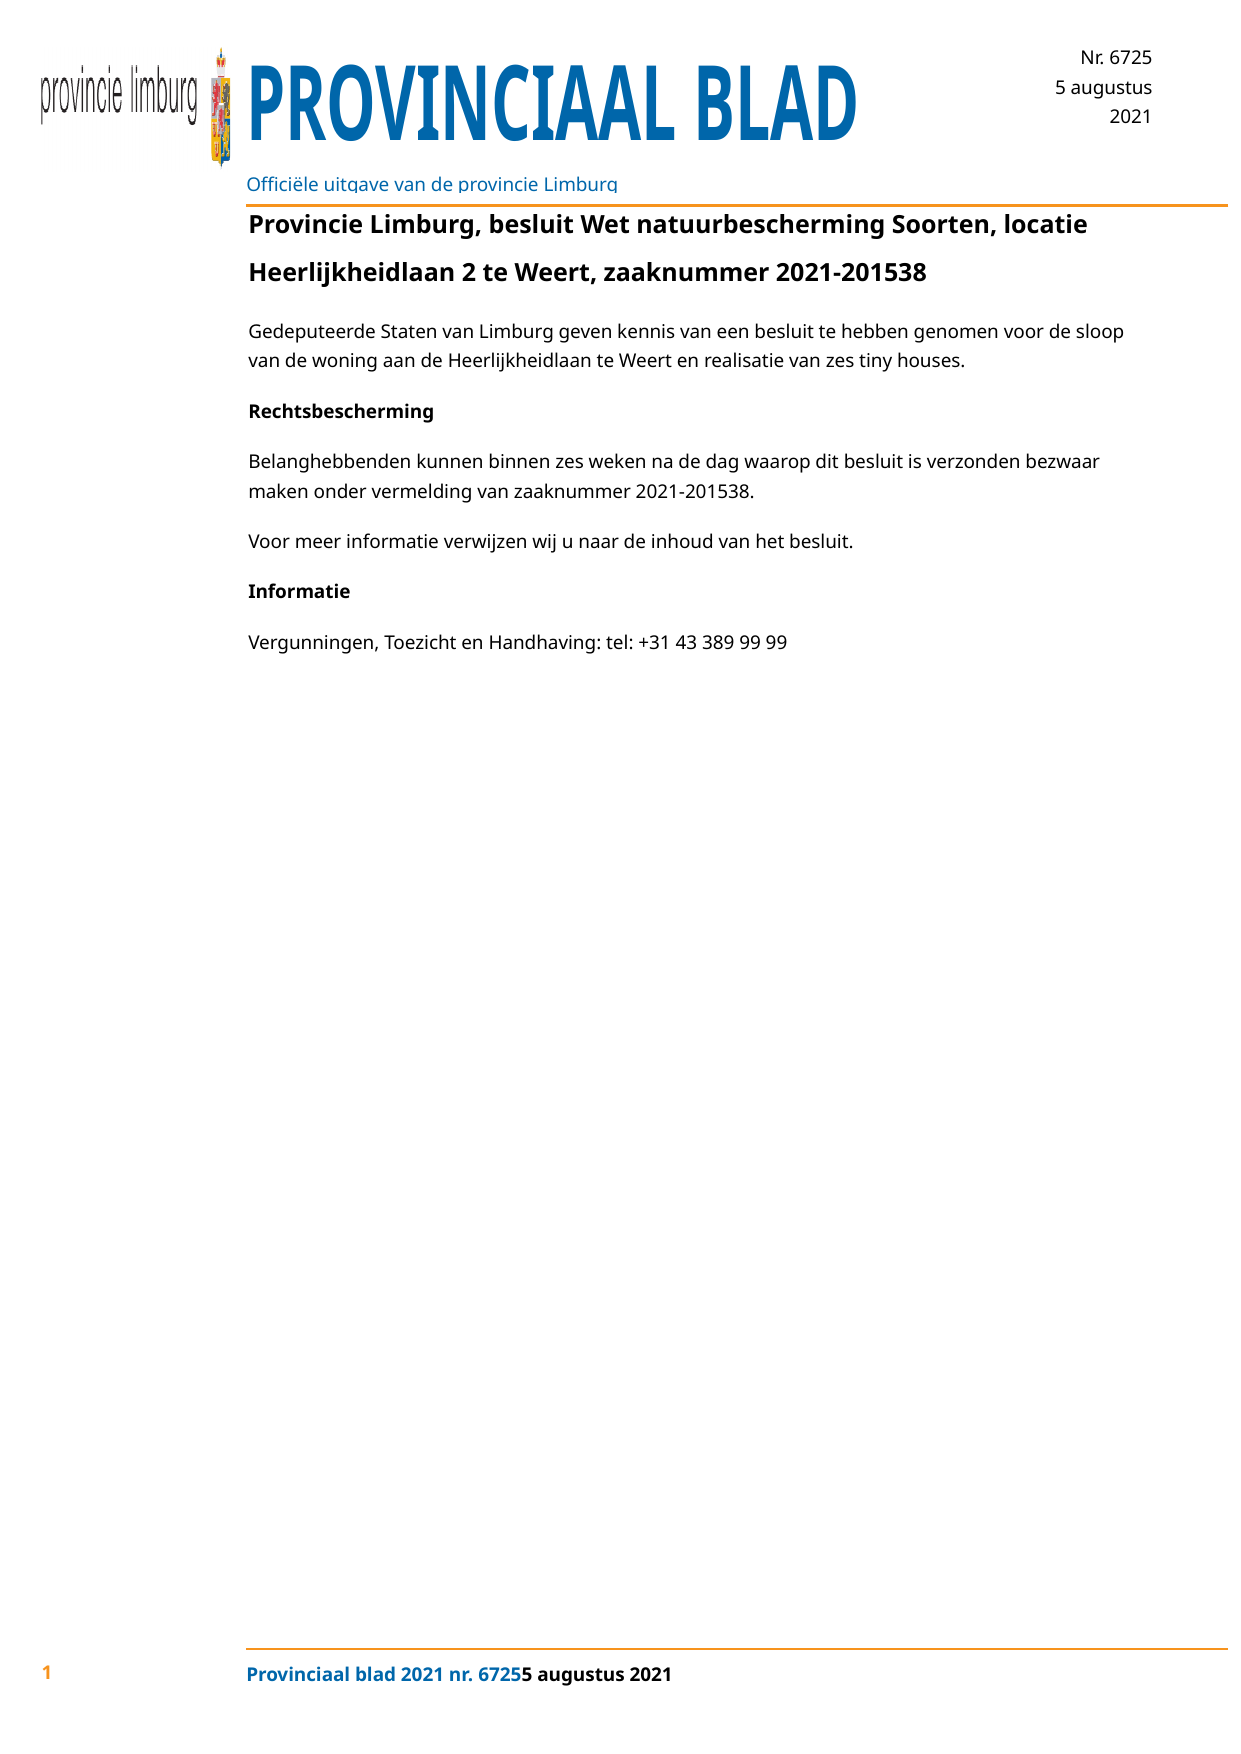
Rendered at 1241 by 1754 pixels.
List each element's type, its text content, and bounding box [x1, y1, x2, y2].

text Voor meer informatie verwijzen wij u naar de inhoud van het besluit. [248, 528, 1152, 554]
text Gedeputeerde Staten van Limburg geven kennis van een besluit te hebben genomen voor de sloop van de woning aan de Heerlijkheidlaan te Weert en realisatie van zes tiny houses. [248, 318, 1152, 373]
text Provincie Limburg, besluit Wet natuurbescherming Soorten, locatie Heerlijkheidlaan 2 te Weert, zaaknummer 2021-201538 [248, 207, 1152, 288]
text Rechtsbescherming [248, 398, 1152, 424]
picture [41, 47, 231, 172]
text Belanghebbenden kunnen binnen zes weken na de dag waarop dit besluit is verzonden bezwaar maken onder vermelding van zaaknummer 2021-201538. [248, 448, 1152, 504]
text Vergunningen, Toezicht en Handhaving: tel: +31 43 389 99 99 [248, 629, 1152, 655]
text Informatie [248, 579, 1152, 604]
